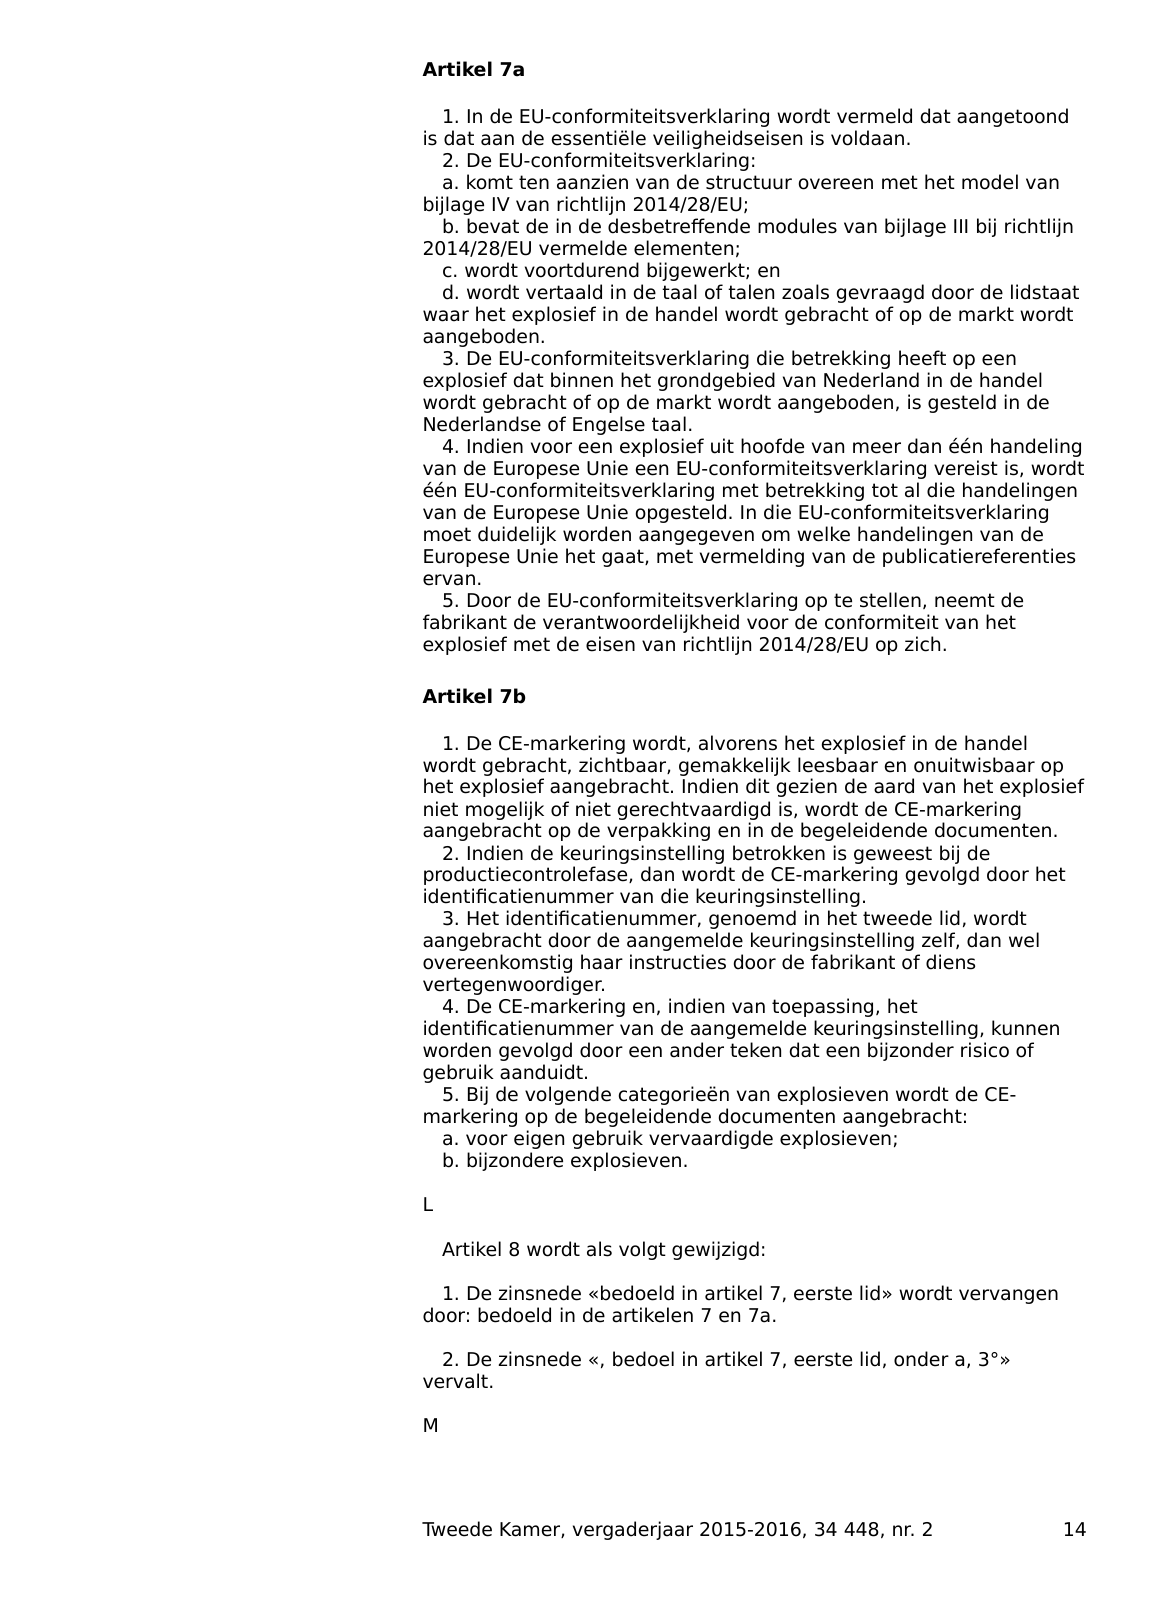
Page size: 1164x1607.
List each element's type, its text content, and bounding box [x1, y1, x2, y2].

text 4. Indien voor een explosief uit hoofde van meer dan één handeling van de Europese Unie een EU-conformiteitsverklaring vereist is, wordt één EU-conformiteitsverklaring met betrekking tot al die handelingen van de Europese Unie opgesteld. In die EU-conformiteitsverklaring moet duidelijk worden aangegeven om welke handelingen van de Europese Unie het gaat, met vermelding van de publicatiereferenties ervan. [422, 436, 1087, 589]
text c. wordt voortdurend bijgewerkt; en [422, 260, 1087, 282]
text 1. De CE-markering wordt, alvorens het explosief in de handel wordt gebracht, zichtbaar, gemakkelijk leesbaar en onuitwisbaar op het explosief aangebracht. Indien dit gezien de aard van het explosief niet mogelijk of niet gerechtvaardigd is, wordt de CE-markering aangebracht op de verpakking en in de begeleidende documenten. [422, 732, 1087, 842]
text Artikel 8 wordt als volgt gewijzigd: [422, 1238, 1087, 1260]
text 1. In de EU-conformiteitsverklaring wordt vermeld dat aangetoond is dat aan de essentiële veiligheidseisen is voldaan. [422, 106, 1087, 150]
text b. bevat de in de desbetreffende modules van bijlage III bij richtlijn 2014/28/EU vermelde elementen; [422, 216, 1087, 260]
text 2. De EU-conformiteitsverklaring: [422, 150, 1087, 172]
text a. komt ten aanzien van de structuur overeen met het model van bijlage IV van richtlijn 2014/28/EU; [422, 172, 1087, 216]
text 3. De EU-conformiteitsverklaring die betrekking heeft op een explosief dat binnen het grondgebied van Nederland in de handel wordt gebracht of op de markt wordt aangeboden, is gesteld in de Nederlandse of Engelse taal. [422, 348, 1087, 436]
text 3. Het identificatienummer, genoemd in het tweede lid, wordt aangebracht door de aangemelde keuringsinstelling zelf, dan wel overeenkomstig haar instructies door de fabrikant of diens vertegenwoordiger. [422, 908, 1087, 996]
text a. voor eigen gebruik vervaardigde explosieven; [422, 1128, 1087, 1150]
text 5. Bij de volgende categorieën van explosieven wordt de CE-markering op de begeleidende documenten aangebracht: [422, 1084, 1087, 1128]
subtitle Artikel 7b [422, 686, 1087, 707]
text M [422, 1415, 1087, 1437]
text d. wordt vertaald in de taal of talen zoals gevraagd door de lidstaat waar het explosief in de handel wordt gebracht of op de markt wordt aangeboden. [422, 282, 1087, 348]
text L [422, 1194, 1087, 1216]
text 2. De zinsnede «, bedoel in artikel 7, eerste lid, onder a, 3°» vervalt. [422, 1349, 1087, 1393]
text 5. Door de EU-conformiteitsverklaring op te stellen, neemt de fabrikant de verantwoordelijkheid voor de conformiteit van het explosief met de eisen van richtlijn 2014/28/EU op zich. [422, 589, 1087, 656]
text 4. De CE-markering en, indien van toepassing, het identificatienummer van de aangemelde keuringsinstelling, kunnen worden gevolgd door een ander teken dat een bijzonder risico of gebruik aanduidt. [422, 996, 1087, 1084]
subtitle Artikel 7a [422, 59, 1087, 81]
text b. bijzondere explosieven. [422, 1150, 1087, 1172]
text 1. De zinsnede «bedoeld in artikel 7, eerste lid» wordt vervangen door: bedoeld in de artikelen 7 en 7a. [422, 1283, 1087, 1327]
text 2. Indien de keuringsinstelling betrokken is geweest bij de productiecontrolefase, dan wordt de CE-markering gevolgd door het identificatienummer van die keuringsinstelling. [422, 842, 1087, 908]
